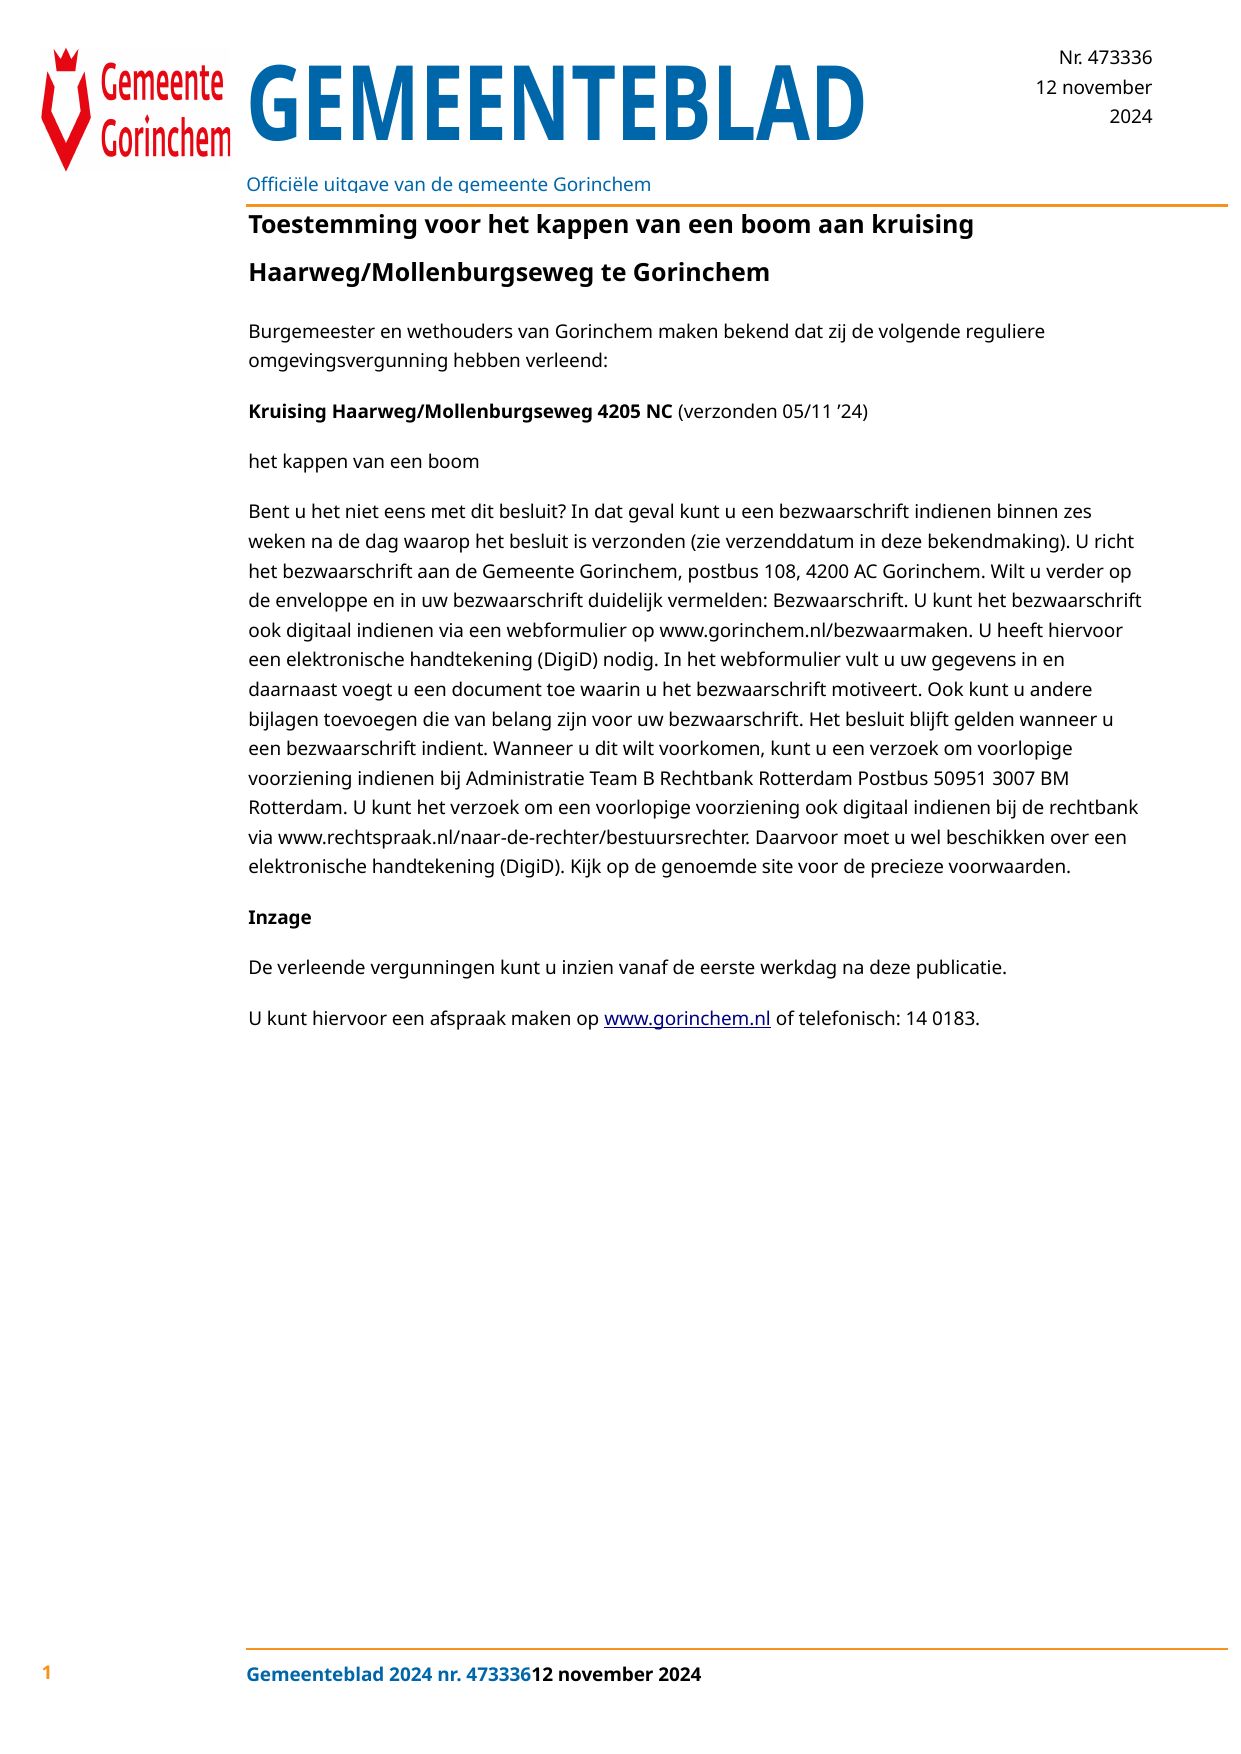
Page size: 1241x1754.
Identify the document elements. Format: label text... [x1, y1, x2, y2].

text Burgemeester en wethouders van Gorinchem maken bekend dat zij de volgende reguliere omgevingsvergunning hebben verleend: [248, 318, 1152, 373]
text Toestemming voor het kappen van een boom aan kruising Haarweg/Mollenburgseweg te Gorinchem [248, 207, 1152, 288]
text Inzage [248, 904, 1152, 930]
text U kunt hiervoor een afspraak maken op www.gorinchem.nl of telefonisch: 14 0183. [248, 1005, 1152, 1031]
text De verleende vergunningen kunt u inzien vanaf de eerste werkdag na deze publicatie. [248, 954, 1152, 980]
text het kappen van een boom [248, 448, 1152, 474]
text Kruising Haarweg/Mollenburgseweg 4205 NC (verzonden 05/11 ’24) [248, 398, 1152, 424]
picture [41, 47, 231, 172]
text Bent u het niet eens met dit besluit? In dat geval kunt u een bezwaarschrift indienen binnen zes weken na de dag waarop het besluit is verzonden (zie verzenddatum in deze bekendmaking). U richt het bezwaarschrift aan de Gemeente Gorinchem, postbus 108, 4200 AC Gorinchem. Wilt u verder op de enveloppe en in uw bezwaarschrift duidelijk vermelden: Bezwaarschrift. U kunt het bezwaarschrift ook digitaal indienen via een webformulier op www.gorinchem.nl/bezwaarmaken. U heeft hiervoor een elektronische handtekening (DigiD) nodig. In het webformulier vult u uw gegevens in en daarnaast voegt u een document toe waarin u het bezwaarschrift motiveert. Ook kunt u andere bijlagen toevoegen die van belang zijn voor uw bezwaarschrift. Het besluit blijft gelden wanneer u een bezwaarschrift indient. Wanneer u dit wilt voorkomen, kunt u een verzoek om voorlopige voorziening indienen bij Administratie Team B Rechtbank Rotterdam Postbus 50951 3007 BM Rotterdam. U kunt het verzoek om een voorlopige voorziening ook digitaal indienen bij de rechtbank via www.rechtspraak.nl/naar-de-rechter/bestuursrechter. Daarvoor moet u wel beschikken over een elektronische handtekening (DigiD). Kijk op de genoemde site voor de precieze voorwaarden. [248, 499, 1152, 879]
